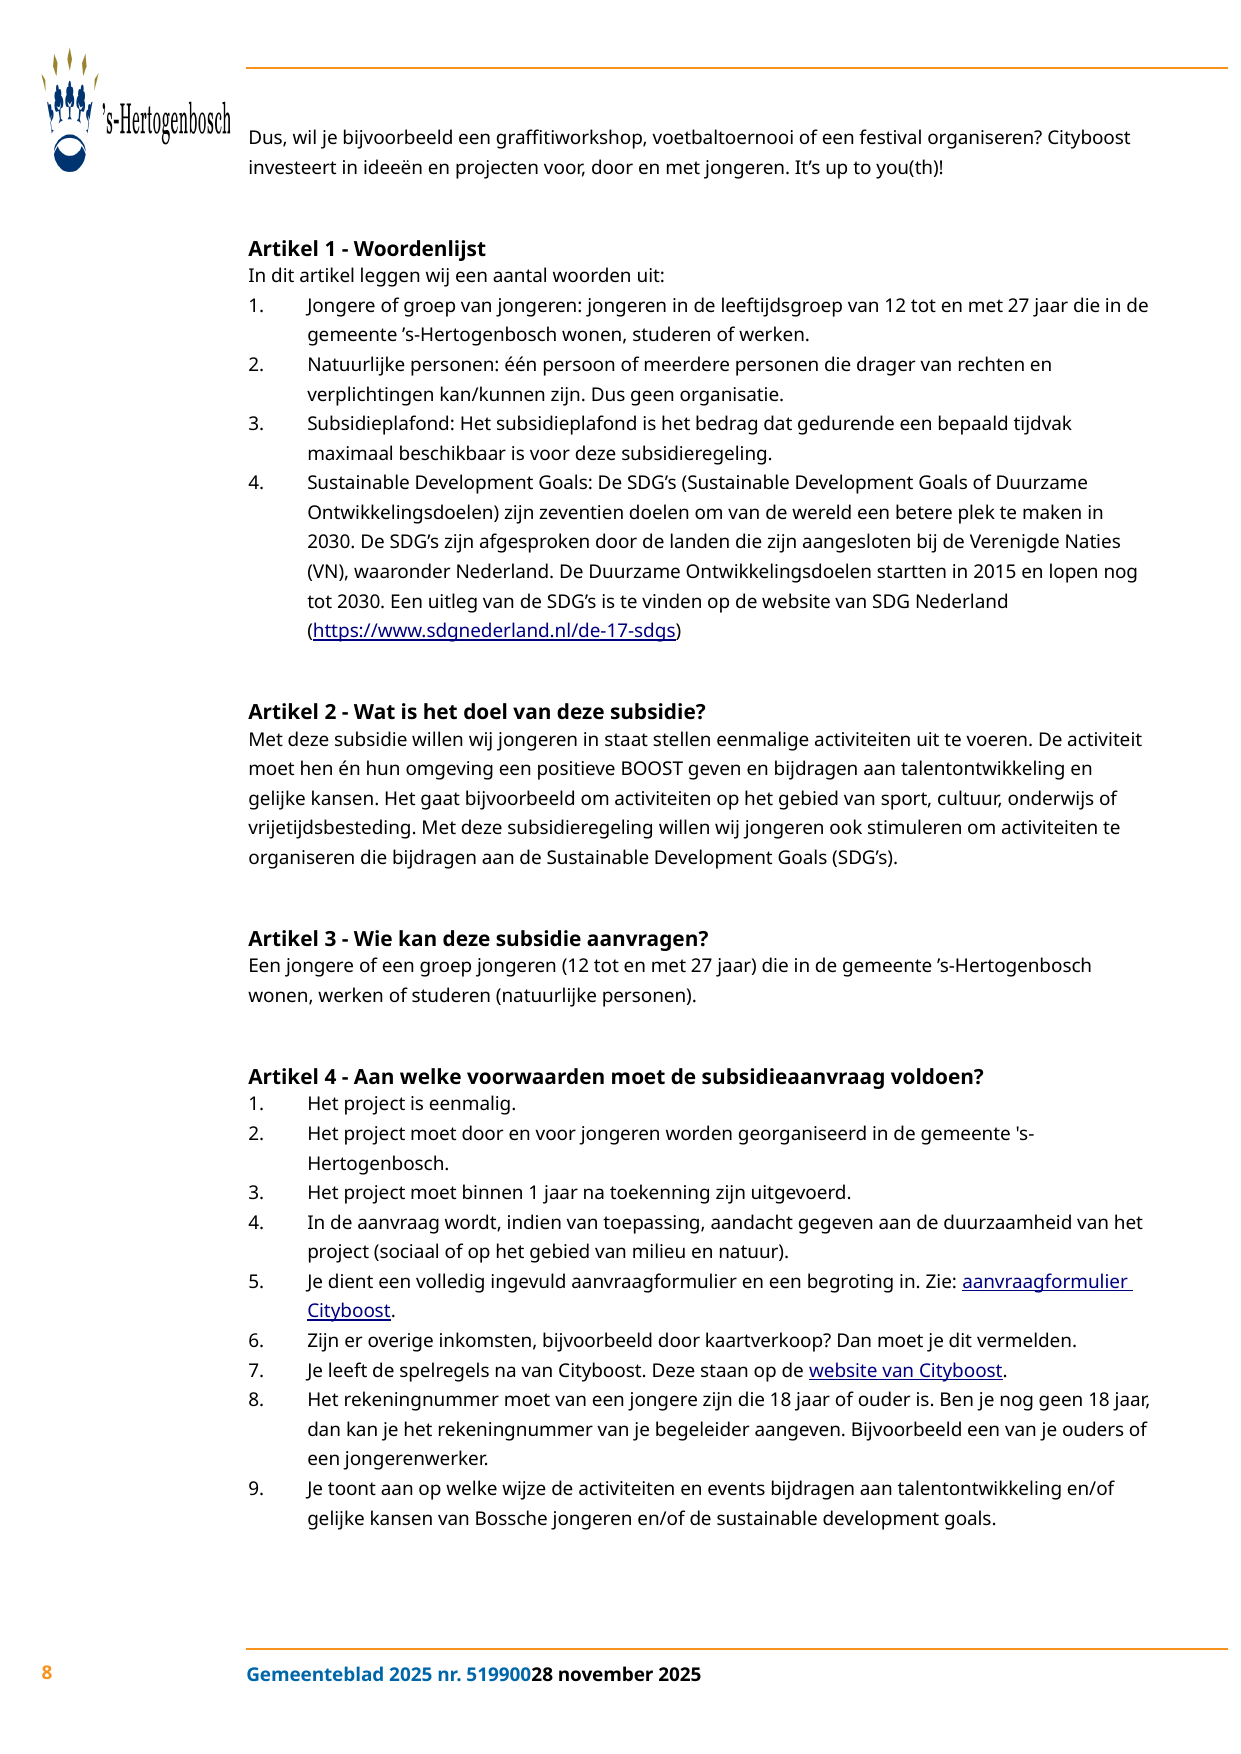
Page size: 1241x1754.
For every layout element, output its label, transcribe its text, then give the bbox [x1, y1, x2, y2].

list In de aanvraag wordt, indien van toepassing, aandacht gegeven aan de duurzaamheid van het project (sociaal of op het gebied van milieu en natuur). [248, 1209, 1152, 1264]
list Je toont aan op welke wijze de activiteiten en events bijdragen aan talentontwikkeling en/of gelijke kansen van Bossche jongeren en/of de sustainable development goals. [248, 1475, 1152, 1531]
list Zijn er overige inkomsten, bijvoorbeeld door kaartverkoop? Dan moet je dit vermelden. [248, 1327, 1152, 1353]
text Artikel 1 - Woordenlijst [248, 234, 1152, 262]
text In dit artikel leggen wij een aantal woorden uit: [248, 262, 1152, 288]
picture [41, 47, 231, 172]
list Sustainable Development Goals: De SDG’s (Sustainable Development Goals of Duurzame Ontwikkelingsdoelen) zijn zeventien doelen om van de wereld een betere plek te maken in 2030. De SDG’s zijn afgesproken door de landen die zijn aangesloten bij de Verenigde Naties (VN), waaronder Nederland. De Duurzame Ontwikkelingsdoelen startten in 2015 en lopen nog tot 2030. Een uitleg van de SDG’s is te vinden op de website van SDG Nederland (https://www.sdgnederland.nl/de-17-sdgs) [248, 469, 1152, 643]
list Het project moet binnen 1 jaar na toekenning zijn uitgevoerd. [248, 1179, 1152, 1205]
list Natuurlijke personen: één persoon of meerdere personen die drager van rechten en verplichtingen kan/kunnen zijn. Dus geen organisatie. [248, 351, 1152, 406]
list Jongere of groep van jongeren: jongeren in de leeftijdsgroep van 12 tot en met 27 jaar die in de gemeente ’s-Hertogenbosch wonen, studeren of werken. [248, 292, 1152, 347]
text Een jongere of een groep jongeren (12 tot en met 27 jaar) die in de gemeente ’s-Hertogenbosch wonen, werken of studeren (natuurlijke personen). [248, 953, 1152, 1008]
text Artikel 3 - Wie kan deze subsidie aanvragen? [248, 924, 1152, 953]
text Artikel 2 - Wat is het doel van deze subsidie? [248, 697, 1152, 726]
list Het project moet door en voor jongeren worden georganiseerd in de gemeente 's-Hertogenbosch. [248, 1120, 1152, 1176]
list Subsidieplafond: Het subsidieplafond is het bedrag dat gedurende een bepaald tijdvak maximaal beschikbaar is voor deze subsidieregeling. [248, 410, 1152, 466]
text Dus, wil je bijvoorbeeld een graffitiworkshop, voetbaltoernooi of een festival organiseren? Cityboost investeert in ideeën en projecten voor, door en met jongeren. It’s up to you(th)! [248, 124, 1152, 180]
list Je leeft de spelregels na van Cityboost. Deze staan op de website van Cityboost. [248, 1357, 1152, 1383]
text Artikel 4 - Aan welke voorwaarden moet de subsidieaanvraag voldoen? [248, 1062, 1152, 1091]
text Met deze subsidie willen wij jongeren in staat stellen eenmalige activiteiten uit te voeren. De activiteit moet hen én hun omgeving een positieve BOOST geven en bijdragen aan talentontwikkeling en gelijke kansen. Het gaat bijvoorbeeld om activiteiten op het gebied van sport, cultuur, onderwijs of vrijetijdsbesteding. Met deze subsidieregeling willen wij jongeren ook stimuleren om activiteiten te organiseren die bijdragen aan de Sustainable Development Goals (SDG’s). [248, 726, 1152, 870]
list Je dient een volledig ingevuld aanvraagformulier en een begroting in. Zie: aanvraagformulier Cityboost. [248, 1268, 1152, 1323]
list Het rekeningnummer moet van een jongere zijn die 18 jaar of ouder is. Ben je nog geen 18 jaar, dan kan je het rekeningnummer van je begeleider aangeven. Bijvoorbeeld een van je ouders of een jongerenwerker. [248, 1386, 1152, 1471]
list Het project is eenmalig. [248, 1091, 1152, 1116]
